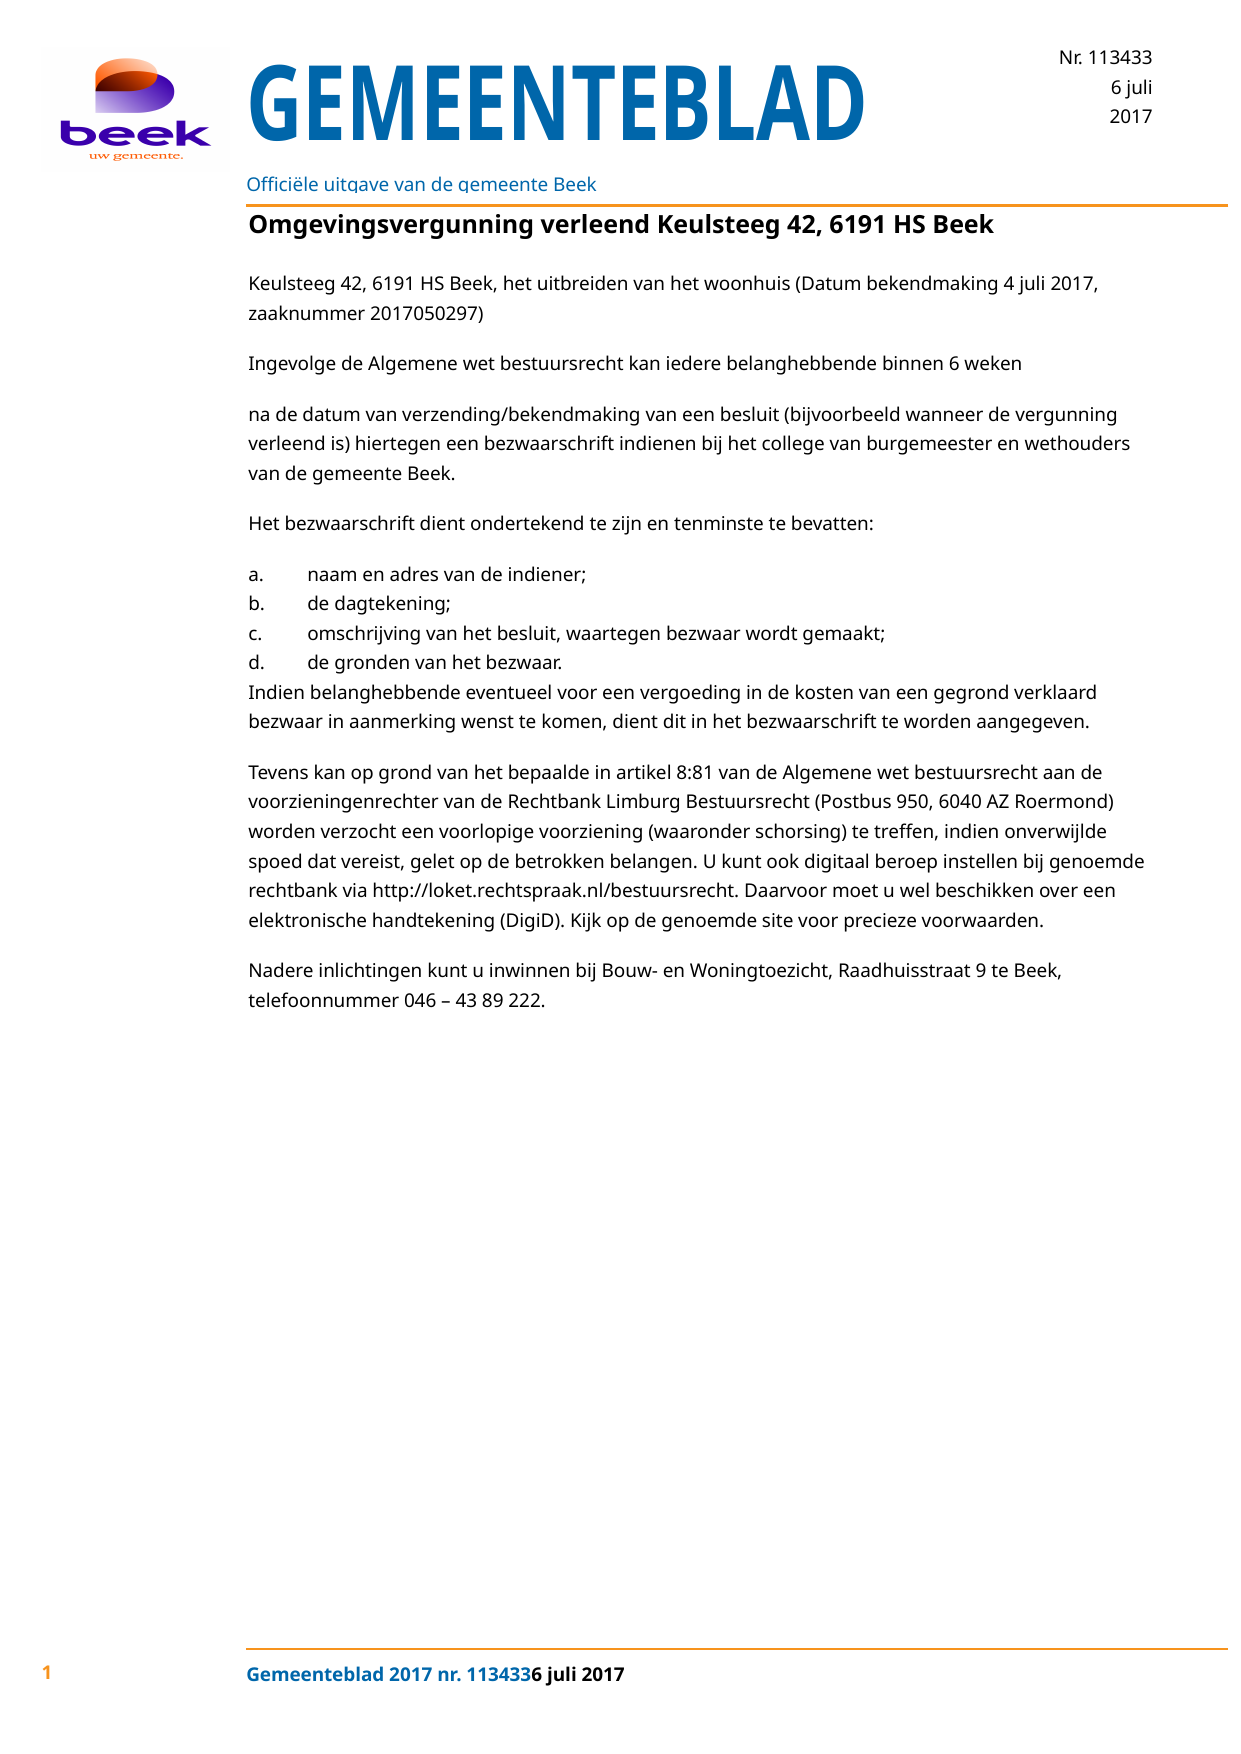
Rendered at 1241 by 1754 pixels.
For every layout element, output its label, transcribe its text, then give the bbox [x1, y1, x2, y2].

text Indien belanghebbende eventueel voor een vergoeding in de kosten van een gegrond verklaard bezwaar in aanmerking wenst te komen, dient dit in het bezwaarschrift te worden aangegeven. [248, 679, 1152, 734]
text Nadere inlichtingen kunt u inwinnen bij Bouw- en Woningtoezicht, Raadhuisstraat 9 te Beek, telefoonnummer 046 – 43 89 222. [248, 957, 1152, 1013]
list de dagtekening; [248, 590, 1152, 616]
text Tevens kan op grond van het bepaalde in artikel 8:81 van de Algemene wet bestuursrecht aan de voorzieningenrechter van de Rechtbank Limburg Bestuursrecht (Postbus 950, 6040 AZ Roermond) worden verzocht een voorlopige voorziening (waaronder schorsing) te treffen, indien onverwijlde spoed dat vereist, gelet op de betrokken belangen. U kunt ook digitaal beroep instellen bij genoemde rechtbank via http://loket.rechtspraak.nl/bestuursrecht. Daarvoor moet u wel beschikken over een elektronische handtekening (DigiD). Kijk op de genoemde site voor precieze voorwaarden. [248, 759, 1152, 933]
text Het bezwaarschrift dient ondertekend te zijn en tenminste te bevatten: [248, 510, 1152, 536]
text Keulsteeg 42, 6191 HS Beek, het uitbreiden van het woonhuis (Datum bekendmaking 4 juli 2017, zaaknummer 2017050297) [248, 270, 1152, 326]
list omschrijving van het besluit, waartegen bezwaar wordt gemaakt; [248, 620, 1152, 646]
text Omgevingsvergunning verleend Keulsteeg 42, 6191 HS Beek [248, 207, 1152, 241]
text na de datum van verzending/bekendmaking van een besluit (bijvoorbeeld wanneer de vergunning verleend is) hiertegen een bezwaarschrift indienen bij het college van burgemeester en wethouders van de gemeente Beek. [248, 401, 1152, 486]
list naam en adres van de indiener; [248, 561, 1152, 586]
list de gronden van het bezwaar. [248, 649, 1152, 675]
text Ingevolge de Algemene wet bestuursrecht kan iedere belanghebbende binnen 6 weken [248, 350, 1152, 376]
picture [41, 47, 231, 172]
